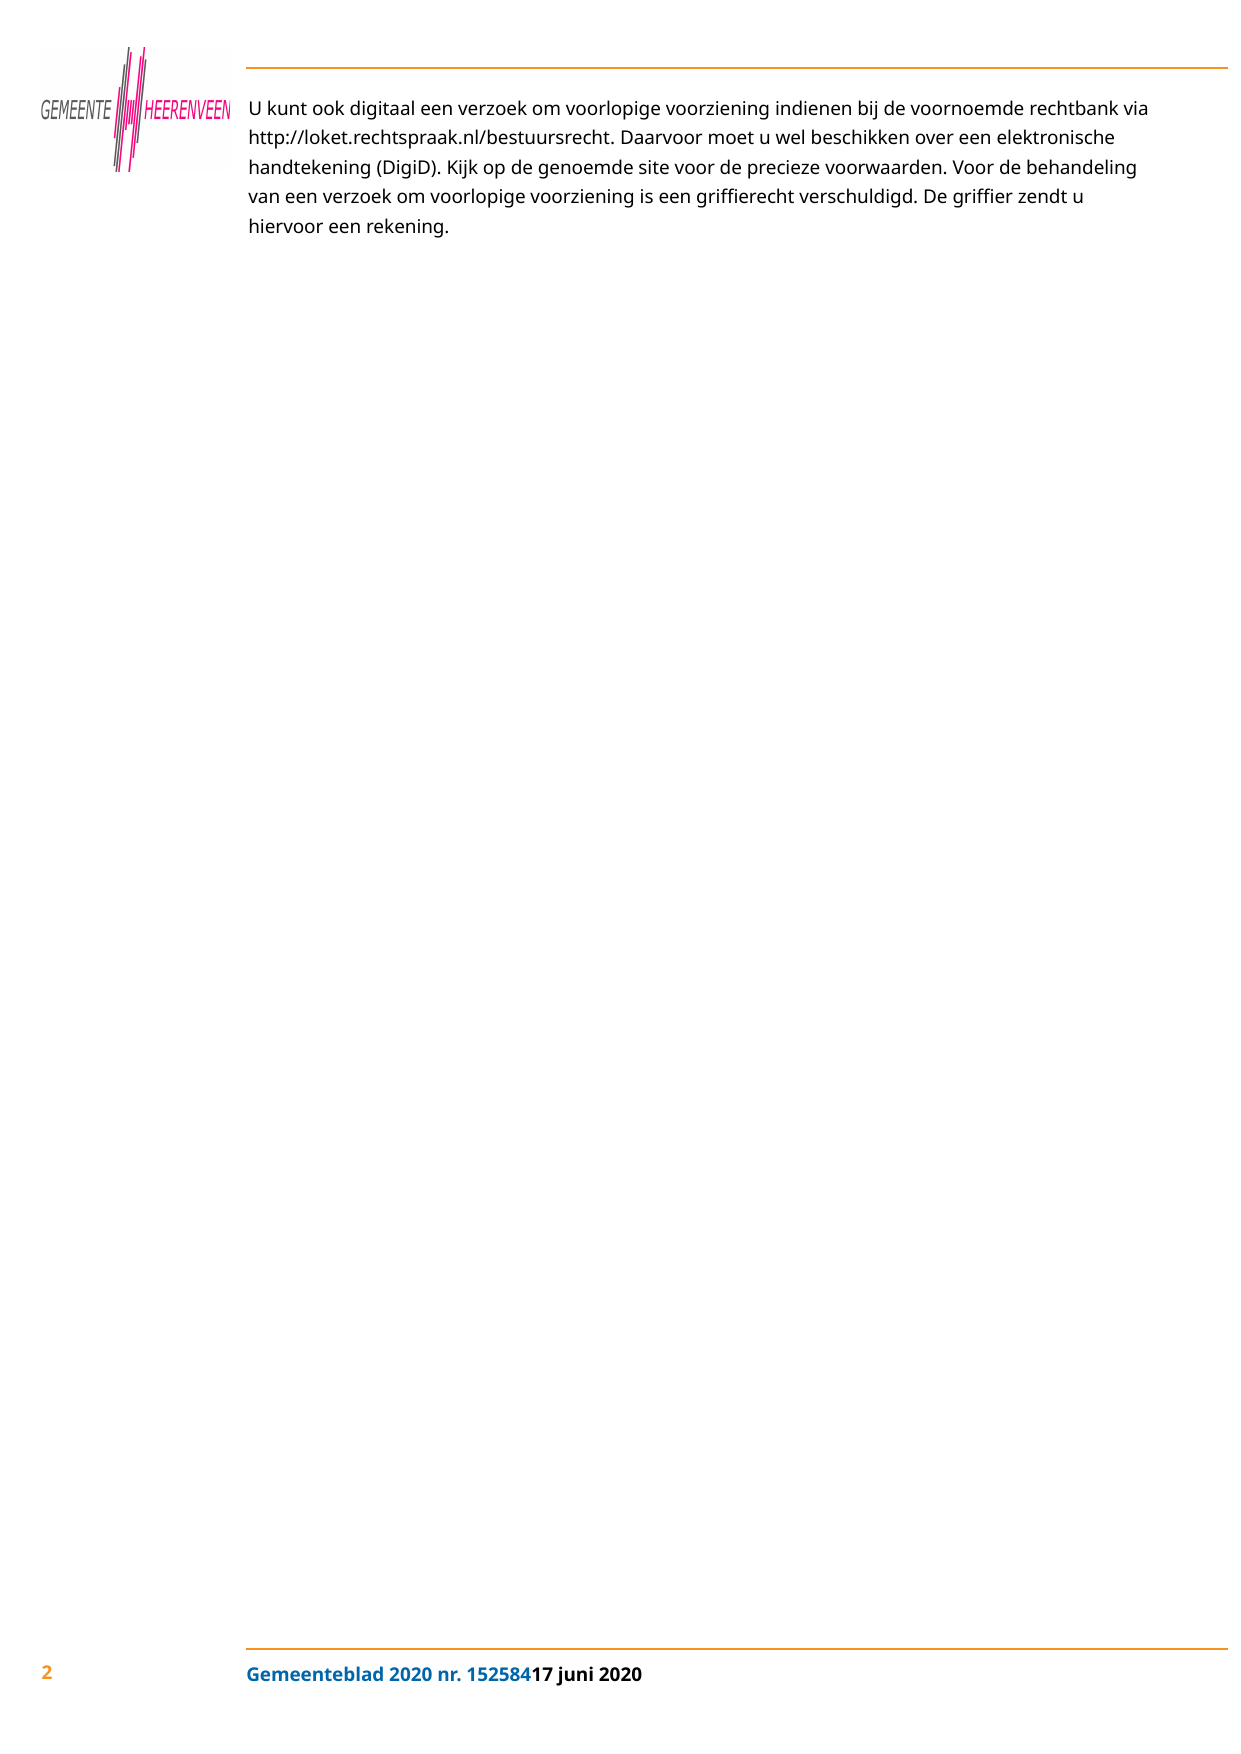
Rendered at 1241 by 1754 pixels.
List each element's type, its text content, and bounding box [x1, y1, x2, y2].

text U kunt ook digitaal een verzoek om voorlopige voorziening indienen bij de voornoemde rechtbank via http://loket.rechtspraak.nl/bestuursrecht. Daarvoor moet u wel beschikken over een elektronische handtekening (DigiD). Kijk op de genoemde site voor de precieze voorwaarden. Voor de behandeling van een verzoek om voorlopige voorziening is een griffierecht verschuldigd. De griffier zendt u hiervoor een rekening. [248, 95, 1152, 239]
picture [41, 47, 231, 172]
